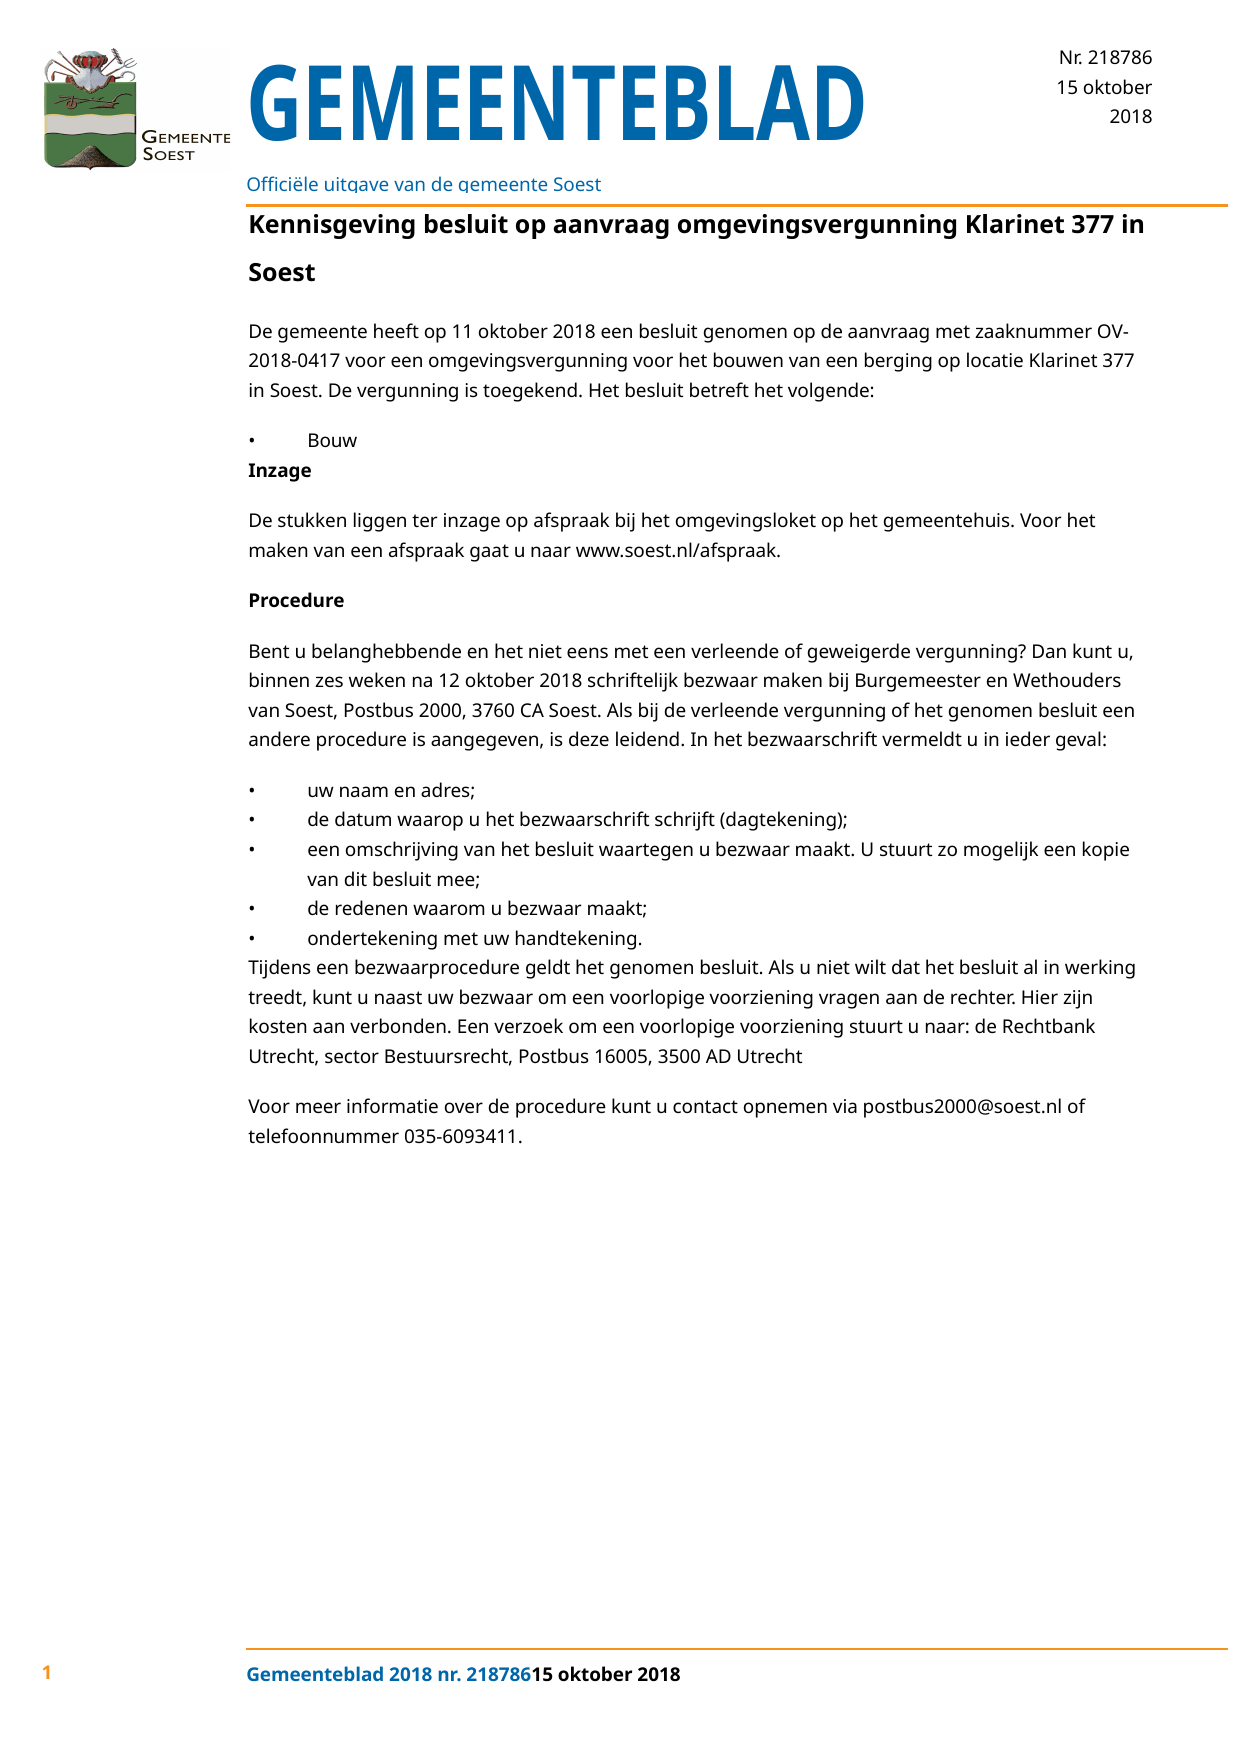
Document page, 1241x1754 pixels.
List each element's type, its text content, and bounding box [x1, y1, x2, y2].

picture [41, 47, 231, 172]
list ondertekening met uw handtekening. [248, 925, 1152, 951]
text Kennisgeving besluit op aanvraag omgevingsvergunning Klarinet 377 in Soest [248, 207, 1152, 288]
text De stukken liggen ter inzage op afspraak bij het omgevingsloket op het gemeentehuis. Voor het maken van een afspraak gaat u naar www.soest.nl/afspraak. [248, 507, 1152, 563]
list uw naam en adres; [248, 777, 1152, 803]
text Inzage [248, 457, 1152, 483]
text Bent u belanghebbende en het niet eens met een verleende of geweigerde vergunning? Dan kunt u, binnen zes weken na 12 oktober 2018 schriftelijk bezwaar maken bij Burgemeester en Wethouders van Soest, Postbus 2000, 3760 CA Soest. Als bij de verleende vergunning of het genomen besluit een andere procedure is aangegeven, is deze leidend. In het bezwaarschrift vermeldt u in ieder geval: [248, 638, 1152, 752]
list een omschrijving van het besluit waartegen u bezwaar maakt. U stuurt zo mogelijk een kopie van dit besluit mee; [248, 836, 1152, 892]
text Voor meer informatie over de procedure kunt u contact opnemen via postbus2000@soest.nl of telefoonnummer 035-6093411. [248, 1094, 1152, 1149]
list Bouw [248, 427, 1152, 453]
text Tijdens een bezwaarprocedure geldt het genomen besluit. Als u niet wilt dat het besluit al in werking treedt, kunt u naast uw bezwaar om een voorlopige voorziening vragen aan de rechter. Hier zijn kosten aan verbonden. Een verzoek om een voorlopige voorziening stuurt u naar: de Rechtbank Utrecht, sector Bestuursrecht, Postbus 16005, 3500 AD Utrecht [248, 954, 1152, 1069]
text Procedure [248, 587, 1152, 613]
list de redenen waarom u bezwaar maakt; [248, 895, 1152, 921]
list de datum waarop u het bezwaarschrift schrijft (dagtekening); [248, 807, 1152, 832]
text De gemeente heeft op 11 oktober 2018 een besluit genomen op de aanvraag met zaaknummer OV-2018-0417 voor een omgevingsvergunning voor het bouwen van een berging op locatie Klarinet 377 in Soest. De vergunning is toegekend. Het besluit betreft het volgende: [248, 318, 1152, 403]
